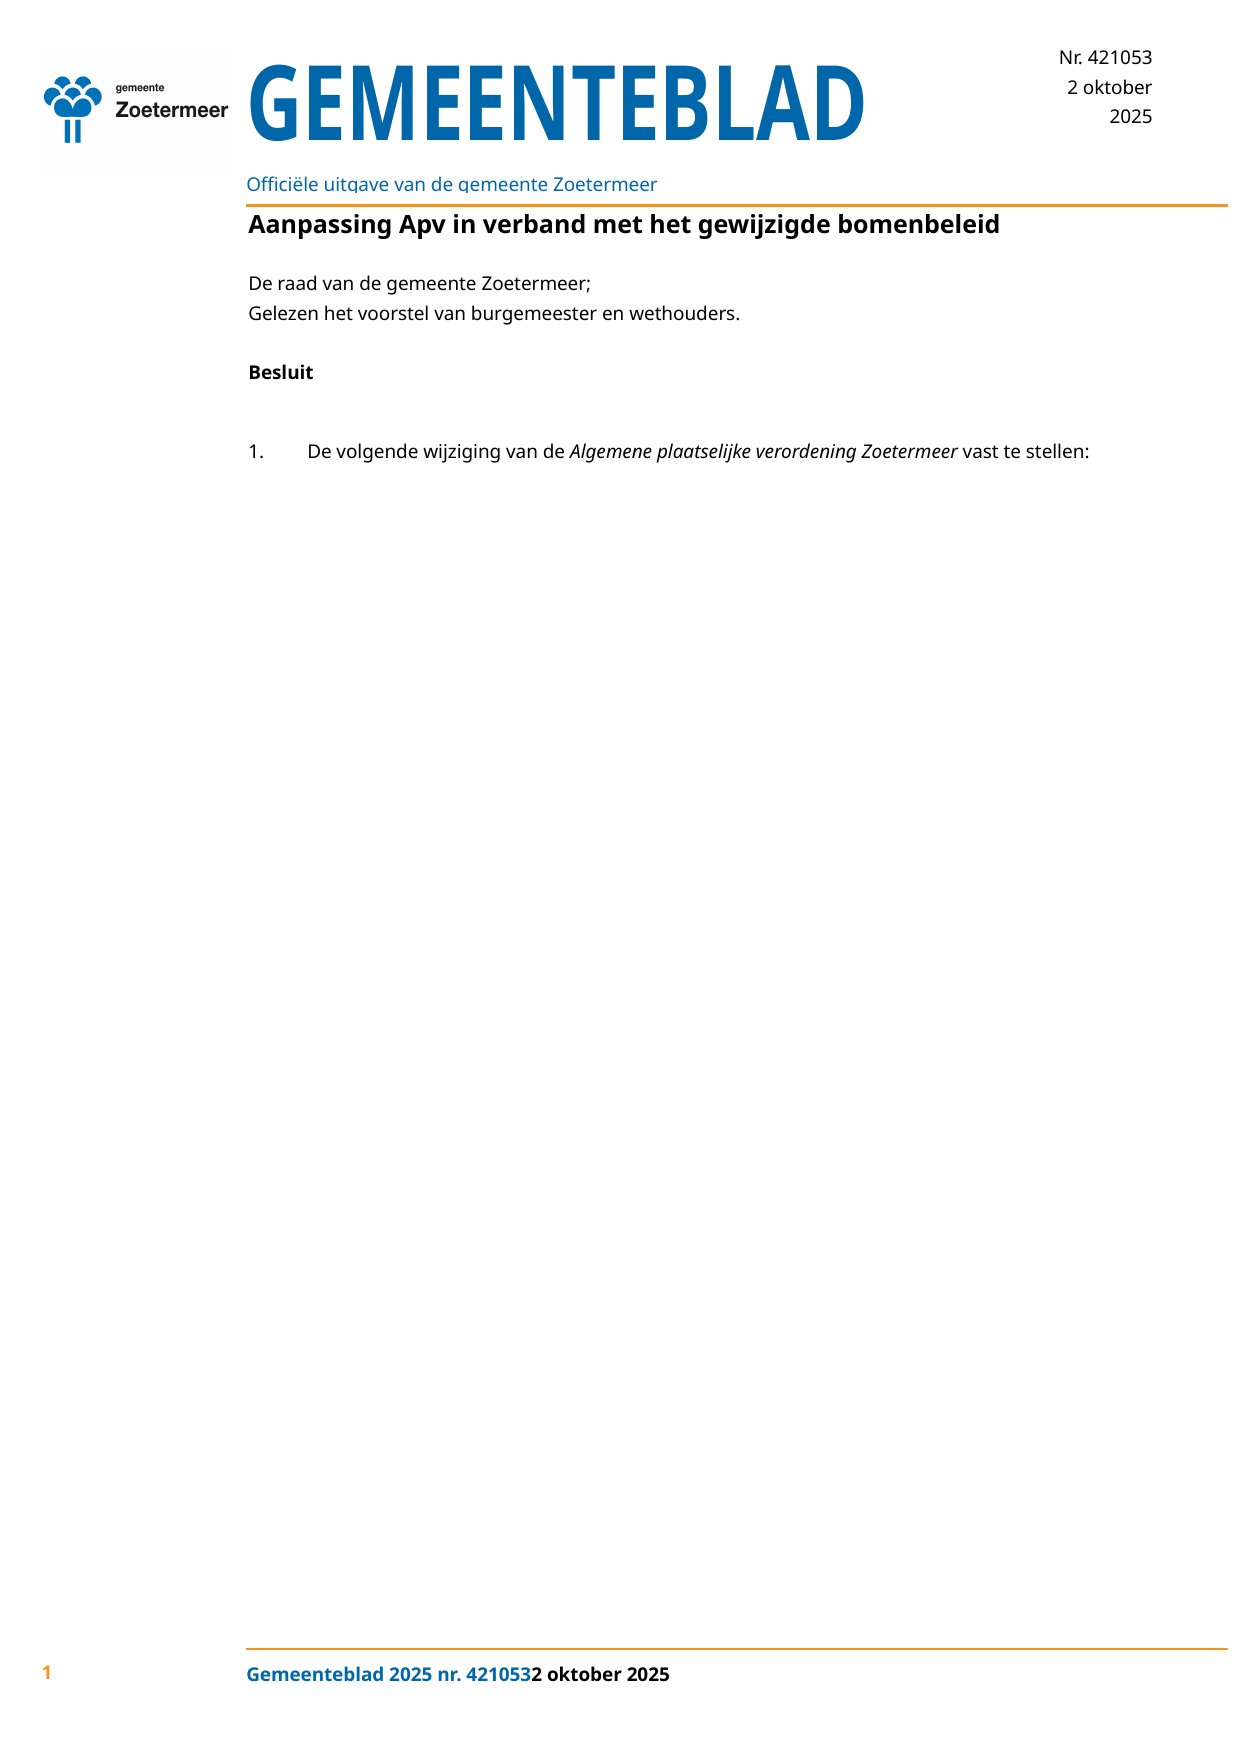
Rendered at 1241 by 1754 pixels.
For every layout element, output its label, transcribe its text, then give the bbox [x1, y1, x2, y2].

text Aanpassing Apv in verband met het gewijzigde bomenbeleid [248, 207, 1152, 241]
text Besluit [248, 359, 1152, 385]
picture [41, 47, 231, 172]
text Gelezen het voorstel van burgemeester en wethouders. [248, 300, 1152, 326]
list De volgende wijziging van de Algemene plaatselijke verordening Zoetermeer vast te stellen: [248, 438, 1152, 464]
text De raad van de gemeente Zoetermeer; [248, 270, 1152, 296]
